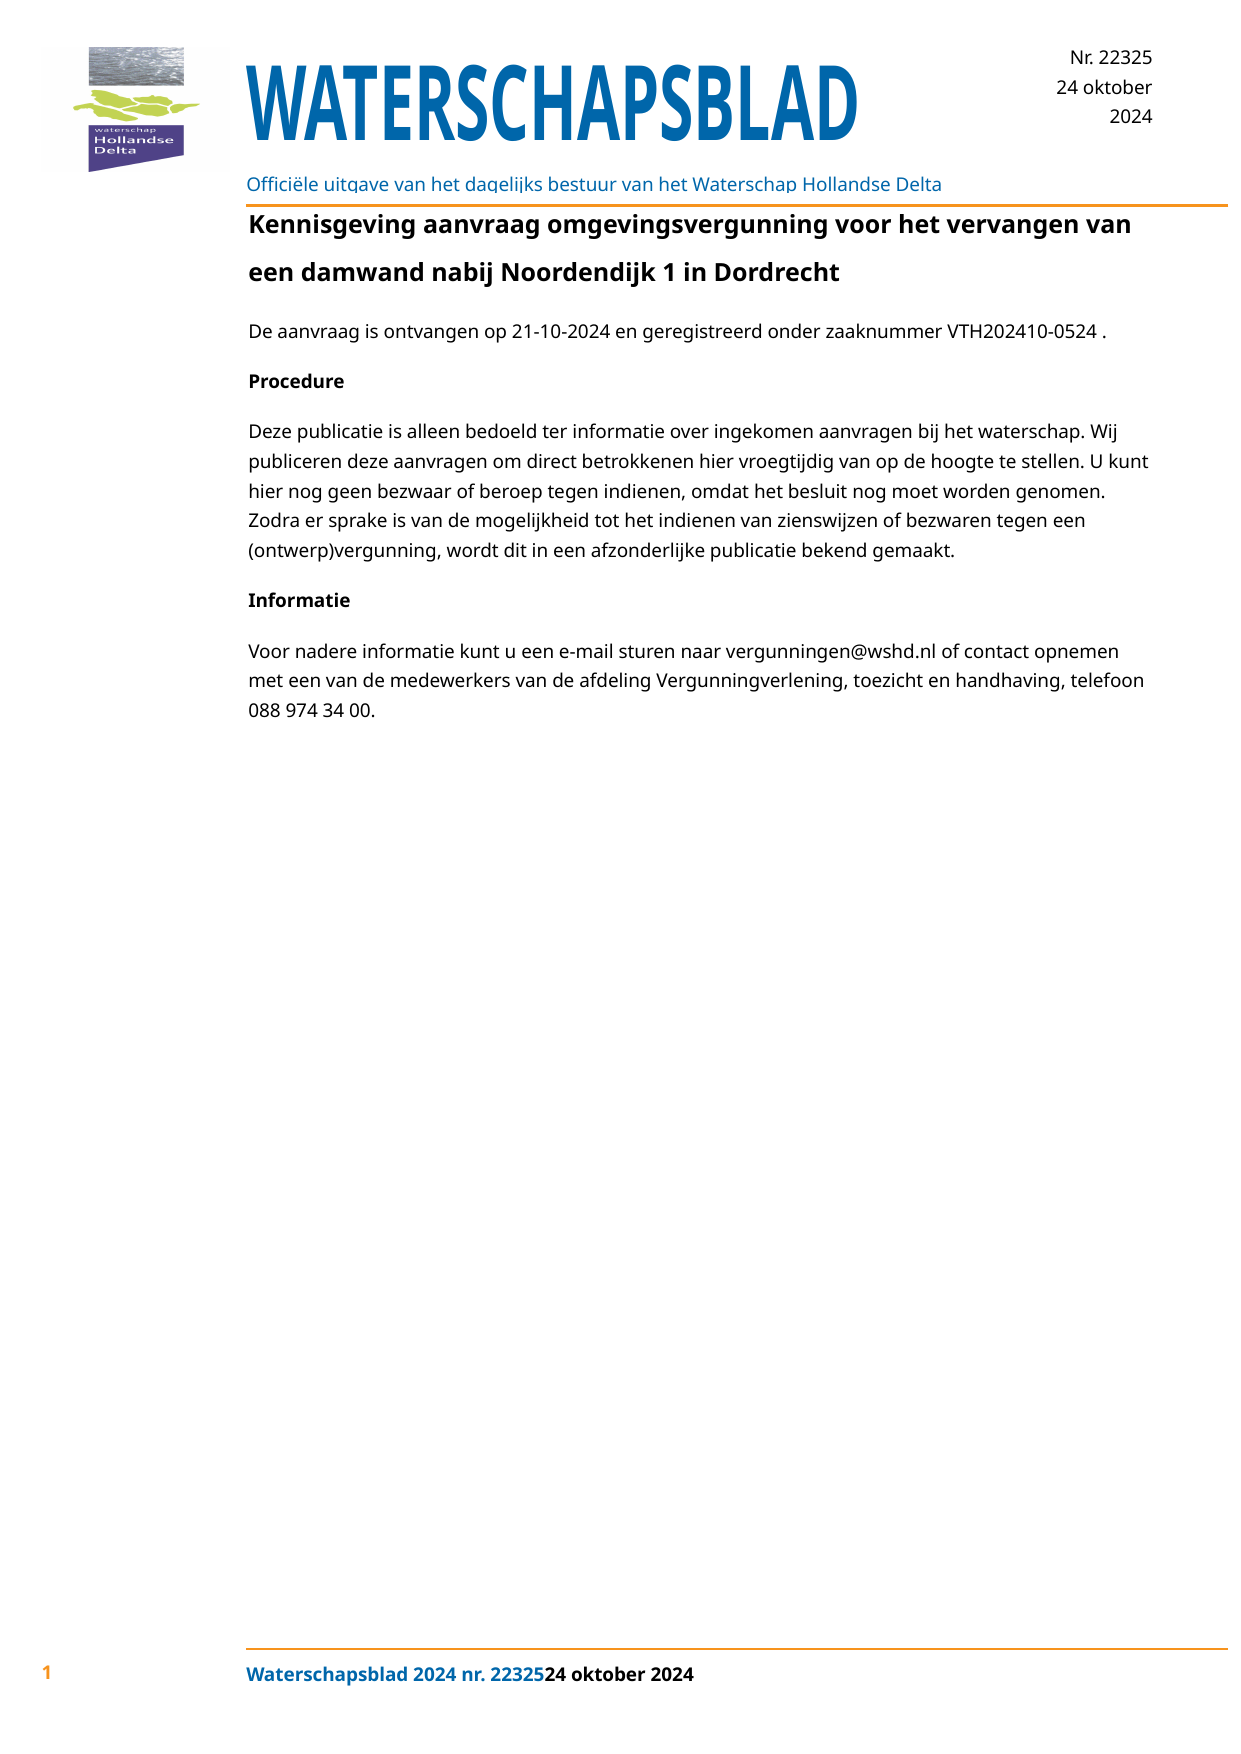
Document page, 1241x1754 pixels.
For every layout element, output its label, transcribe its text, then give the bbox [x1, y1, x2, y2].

picture [41, 47, 231, 172]
text De aanvraag is ontvangen op 21-10-2024 en geregistreerd onder zaaknummer VTH202410-0524 . [248, 318, 1152, 344]
text Informatie [248, 587, 1152, 613]
text Voor nadere informatie kunt u een e-mail sturen naar vergunningen@wshd.nl of contact opnemen met een van de medewerkers van de afdeling Vergunningverlening, toezicht en handhaving, telefoon 088 974 34 00. [248, 638, 1152, 723]
text Procedure [248, 368, 1152, 394]
text Deze publicatie is alleen bedoeld ter informatie over ingekomen aanvragen bij het waterschap. Wij publiceren deze aanvragen om direct betrokkenen hier vroegtijdig van op de hoogte te stellen. U kunt hier nog geen bezwaar of beroep tegen indienen, omdat het besluit nog moet worden genomen. Zodra er sprake is van de mogelijkheid tot het indienen van zienswijzen of bezwaren tegen een (ontwerp)vergunning, wordt dit in een afzonderlijke publicatie bekend gemaakt. [248, 419, 1152, 563]
text Kennisgeving aanvraag omgevingsvergunning voor het vervangen van een damwand nabij Noordendijk 1 in Dordrecht [248, 207, 1152, 288]
